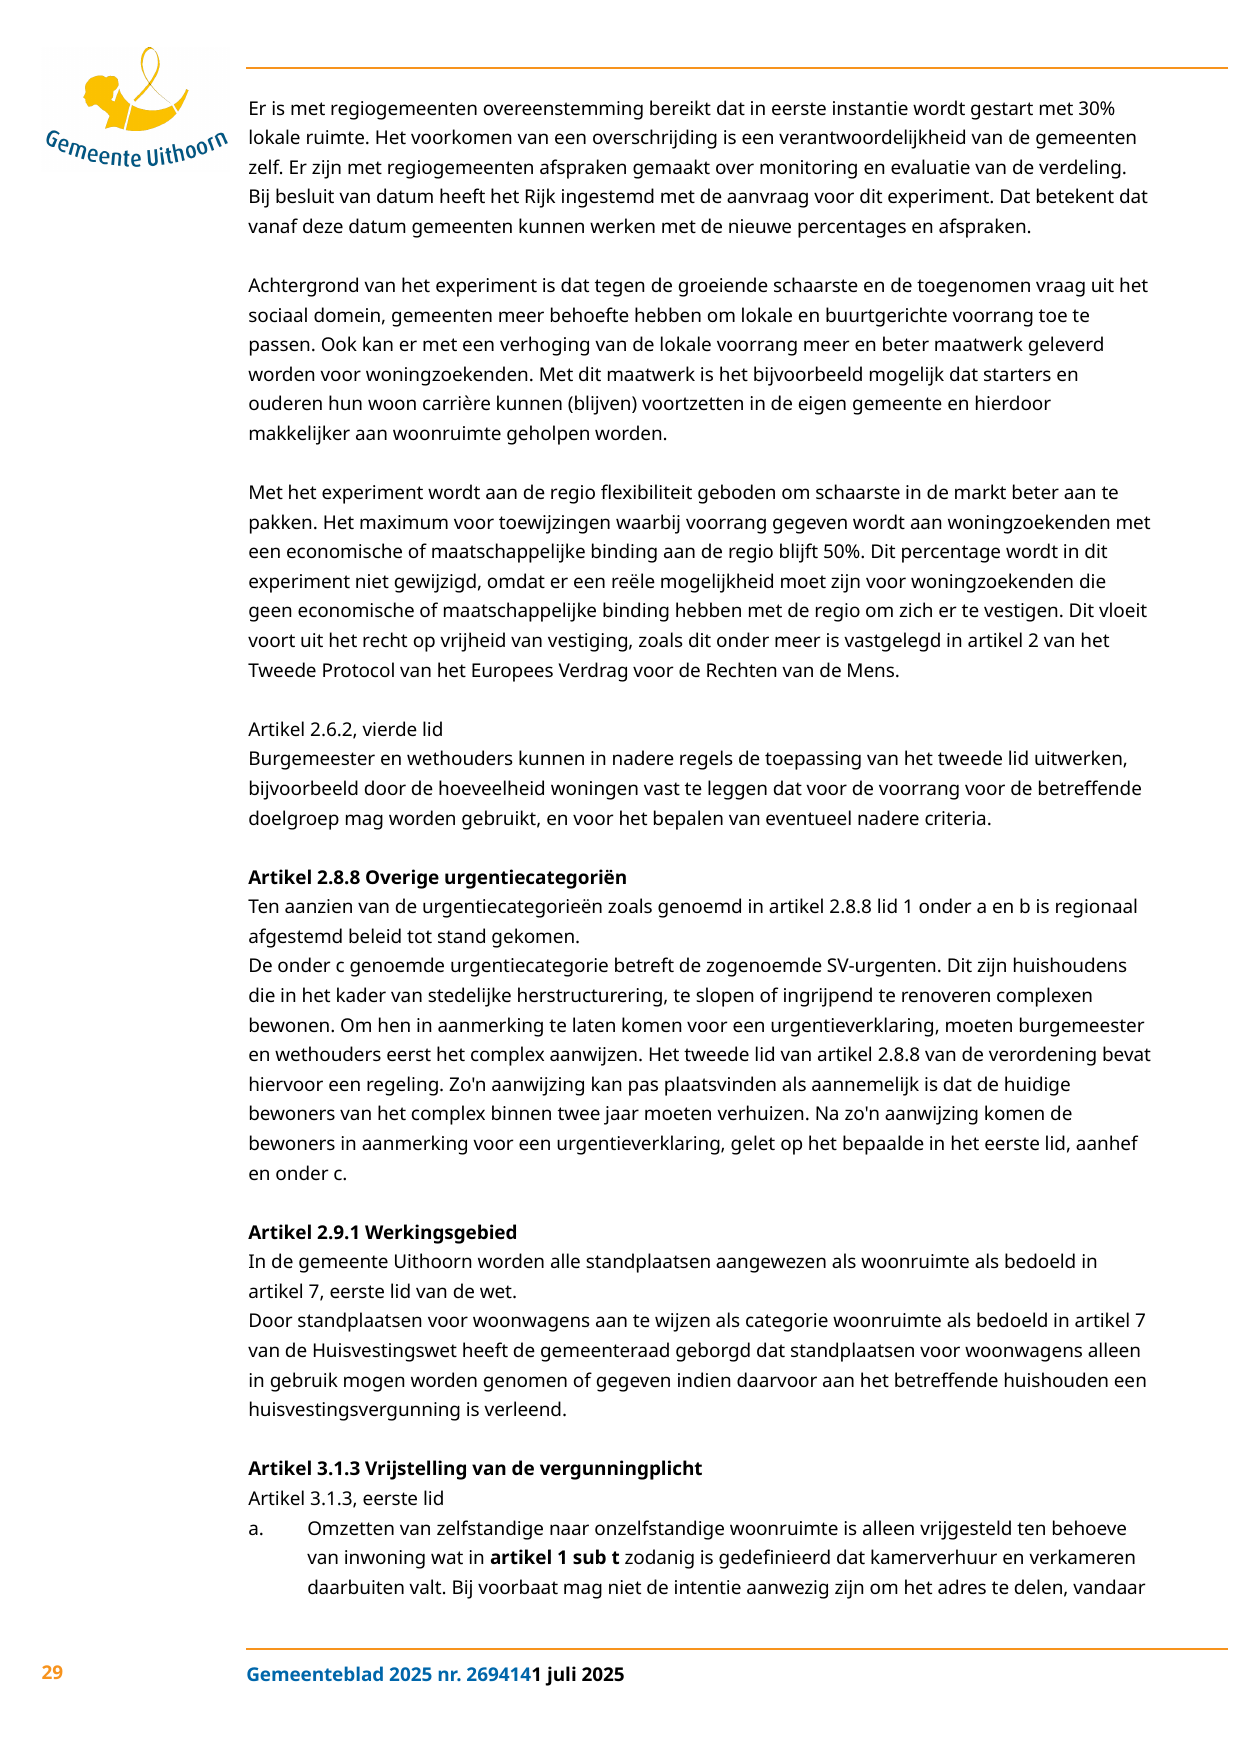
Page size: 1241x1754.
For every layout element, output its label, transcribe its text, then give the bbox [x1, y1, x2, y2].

text Artikel 2.8.8 Overige urgentiecategoriën [248, 864, 1152, 890]
text Met het experiment wordt aan de regio flexibiliteit geboden om schaarste in de markt beter aan te pakken. Het maximum voor toewijzingen waarbij voorrang gegeven wordt aan woningzoekenden met een economische of maatschappelijke binding aan de regio blijft 50%. Dit percentage wordt in dit experiment niet gewijzigd, omdat er een reële mogelijkheid moet zijn voor woningzoekenden die geen economische of maatschappelijke binding hebben met de regio om zich er te vestigen. Dit vloeit voort uit het recht op vrijheid van vestiging, zoals dit onder meer is vastgelegd in artikel 2 van het Tweede Protocol van het Europees Verdrag voor de Rechten van de Mens. [248, 479, 1152, 683]
text Ten aanzien van de urgentiecategorieën zoals genoemd in artikel 2.8.8 lid 1 onder a en b is regionaal afgestemd beleid tot stand gekomen. [248, 893, 1152, 949]
text Bij besluit van datum heeft het Rijk ingestemd met de aanvraag voor dit experiment. Dat betekent dat vanaf deze datum gemeenten kunnen werken met de nieuwe percentages en afspraken. [248, 183, 1152, 239]
text Artikel 2.9.1 Werkingsgebied [248, 1219, 1152, 1245]
picture [41, 47, 231, 172]
text Artikel 2.6.2, vierde lid [248, 716, 1152, 742]
text Er is met regiogemeenten overeenstemming bereikt dat in eerste instantie wordt gestart met 30% lokale ruimte. Het voorkomen van een overschrijding is een verantwoordelijkheid van de gemeenten zelf. Er zijn met regiogemeenten afspraken gemaakt over monitoring en evaluatie van de verdeling. [248, 95, 1152, 180]
list Omzetten van zelfstandige naar onzelfstandige woonruimte is alleen vrijgesteld ten behoeve van inwoning wat in artikel 1 sub t zodanig is gedefinieerd dat kamerverhuur en verkameren daarbuiten valt. Bij voorbaat mag niet de intentie aanwezig zijn om het adres te delen, vandaar [248, 1515, 1152, 1600]
text De onder c genoemde urgentiecategorie betreft de zogenoemde SV-urgenten. Dit zijn huishoudens die in het kader van stedelijke herstructurering, te slopen of ingrijpend te renoveren complexen bewonen. Om hen in aanmerking te laten komen voor een urgentieverklaring, moeten burgemeester en wethouders eerst het complex aanwijzen. Het tweede lid van artikel 2.8.8 van de verordening bevat hiervoor een regeling. Zo'n aanwijzing kan pas plaatsvinden als aannemelijk is dat de huidige bewoners van het complex binnen twee jaar moeten verhuizen. Na zo'n aanwijzing komen de bewoners in aanmerking voor een urgentieverklaring, gelet op het bepaalde in het eerste lid, aanhef en onder c. [248, 953, 1152, 1186]
text In de gemeente Uithoorn worden alle standplaatsen aangewezen als woonruimte als bedoeld in artikel 7, eerste lid van de wet. [248, 1248, 1152, 1304]
text Achtergrond van het experiment is dat tegen de groeiende schaarste en de toegenomen vraag uit het sociaal domein, gemeenten meer behoefte hebben om lokale en buurtgerichte voorrang toe te passen. Ook kan er met een verhoging van de lokale voorrang meer en beter maatwerk geleverd worden voor woningzoekenden. Met dit maatwerk is het bijvoorbeeld mogelijk dat starters en ouderen hun woon carrière kunnen (blijven) voortzetten in de eigen gemeente en hierdoor makkelijker aan woonruimte geholpen worden. [248, 272, 1152, 446]
text Artikel 3.1.3, eerste lid [248, 1485, 1152, 1511]
text Burgemeester en wethouders kunnen in nadere regels de toepassing van het tweede lid uitwerken, bijvoorbeeld door de hoeveelheid woningen vast te leggen dat voor de voorrang voor de betreffende doelgroep mag worden gebruikt, en voor het bepalen van eventueel nadere criteria. [248, 746, 1152, 831]
text Door standplaatsen voor woonwagens aan te wijzen als categorie woonruimte als bedoeld in artikel 7 van de Huisvestingswet heeft de gemeenteraad geborgd dat standplaatsen voor woonwagens alleen in gebruik mogen worden genomen of gegeven indien daarvoor aan het betreffende huishouden een huisvestingsvergunning is verleend. [248, 1308, 1152, 1422]
text Artikel 3.1.3 Vrijstelling van de vergunningplicht [248, 1456, 1152, 1481]
